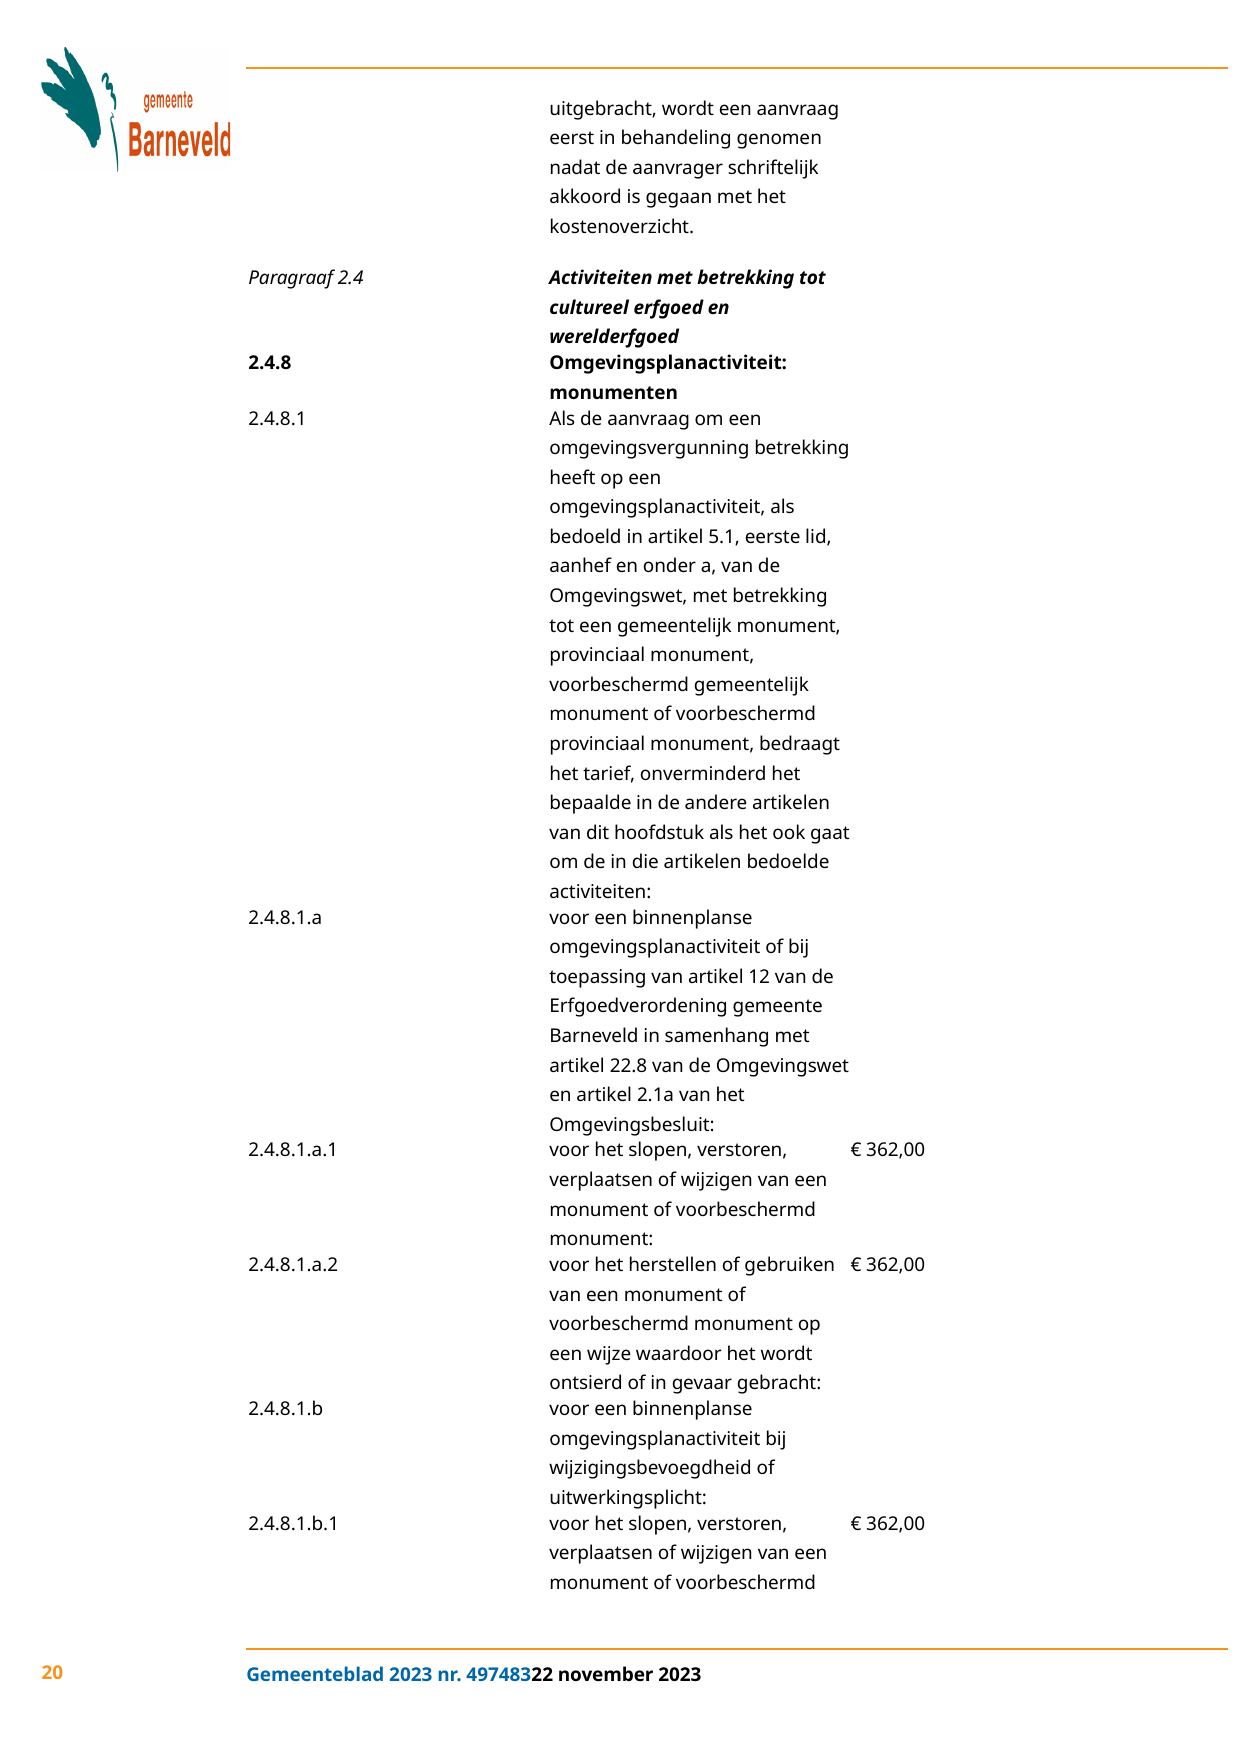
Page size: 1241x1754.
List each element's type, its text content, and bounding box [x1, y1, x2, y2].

table_cell 2.4.8.1.a.1 [248, 1137, 549, 1251]
table_cell [248, 239, 549, 264]
table_cell [850, 350, 1152, 405]
table_cell 2.4.8.1 [248, 405, 549, 904]
table_cell [850, 405, 1152, 904]
table_cell voor het slopen, verstoren, verplaatsen of wijzigen van een monument of voorbeschermd [549, 1510, 850, 1594]
table_cell [850, 1395, 1152, 1510]
table_cell [850, 95, 1152, 239]
table_cell Als de aanvraag om een omgevingsvergunning betrekking heeft op een omgevingsplanactiviteit, als bedoeld in artikel 5.1, eerste lid, aanhef en onder a, van de Omgevingswet, met betrekking tot een gemeentelijk monument, provinciaal monument, voorbeschermd gemeentelijk monument of voorbeschermd provinciaal monument, bedraagt het tarief, onverminderd het bepaalde in de andere artikelen van dit hoofdstuk als het ook gaat om de in die artikelen bedoelde activiteiten: [549, 405, 850, 904]
table_cell [549, 239, 850, 264]
table_cell Paragraaf 2.4 [248, 265, 549, 349]
table_cell voor het herstellen of gebruiken van een monument of voorbeschermd monument op een wijze waardoor het wordt ontsierd of in gevaar gebracht: [549, 1251, 850, 1395]
table_cell 2.4.8.1.b.1 [248, 1510, 549, 1594]
table_cell Activiteiten met betrekking tot cultureel erfgoed en werelderfgoed [549, 265, 850, 349]
table_cell [850, 904, 1152, 1137]
table_cell 2.4.8 [248, 350, 549, 405]
picture [41, 47, 231, 172]
table_cell 2.4.8.1.a.2 [248, 1251, 549, 1395]
table_cell € 362,00 [850, 1137, 1152, 1251]
table_cell Omgevingsplanactiviteit: monumenten [549, 350, 850, 405]
table_cell [248, 95, 549, 239]
table_cell 2.4.8.1.b [248, 1395, 549, 1510]
table_cell voor een binnenplanse omgevingsplanactiviteit bij wijzigingsbevoegdheid of uitwerkingsplicht: [549, 1395, 850, 1510]
table_cell € 362,00 [850, 1510, 1152, 1594]
table_cell uitgebracht, wordt een aanvraag eerst in behandeling genomen nadat de aanvrager schriftelijk akkoord is gegaan met het kostenoverzicht. [549, 95, 850, 239]
table_cell 2.4.8.1.a [248, 904, 549, 1137]
table_cell [850, 265, 1152, 349]
table_cell € 362,00 [850, 1251, 1152, 1395]
table_cell [850, 239, 1152, 264]
table_cell voor het slopen, verstoren, verplaatsen of wijzigen van een monument of voorbeschermd monument: [549, 1137, 850, 1251]
table_cell voor een binnenplanse omgevingsplanactiviteit of bij toepassing van artikel 12 van de Erfgoedverordening gemeente Barneveld in samenhang met artikel 22.8 van de Omgevingswet en artikel 2.1a van het Omgevingsbesluit: [549, 904, 850, 1137]
